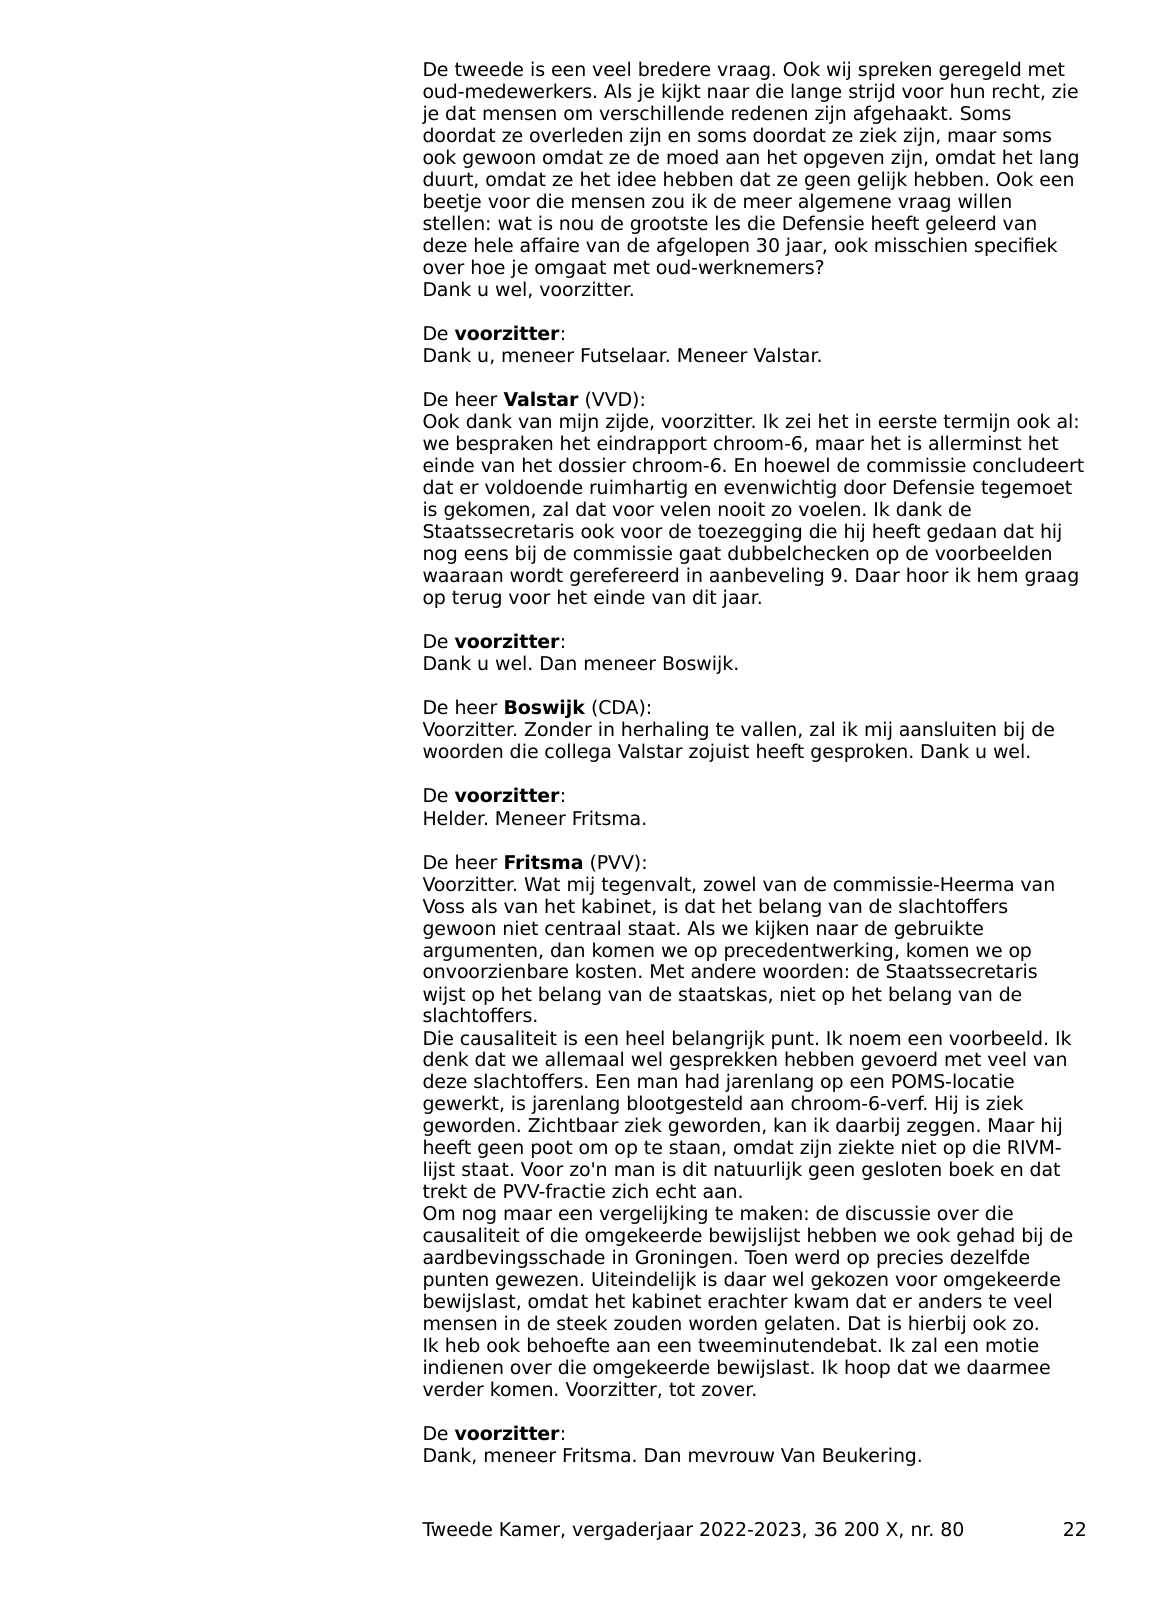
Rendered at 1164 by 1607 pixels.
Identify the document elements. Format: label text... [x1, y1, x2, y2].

text De heer Valstar (VVD): [422, 389, 1087, 411]
text Om nog maar een vergelijking te maken: de discussie over die causaliteit of die omgekeerde bewijslijst hebben we ook gehad bij de aardbevingsschade in Groningen. Toen werd op precies dezelfde punten gewezen. Uiteindelijk is daar wel gekozen voor omgekeerde bewijslast, omdat het kabinet erachter kwam dat er anders te veel mensen in de steek zouden worden gelaten. Dat is hierbij ook zo. [422, 1203, 1087, 1335]
text Voorzitter. Zonder in herhaling te vallen, zal ik mij aansluiten bij de woorden die collega Valstar zojuist heeft gesproken. Dank u wel. [422, 719, 1087, 763]
text Dank, meneer Fritsma. Dan mevrouw Van Beukering. [422, 1445, 1087, 1467]
text Ook dank van mijn zijde, voorzitter. Ik zei het in eerste termijn ook al: we bespraken het eindrapport chroom-6, maar het is allerminst het einde van het dossier chroom-6. En hoewel de commissie concludeert dat er voldoende ruimhartig en evenwichtig door Defensie tegemoet is gekomen, zal dat voor velen nooit zo voelen. Ik dank de Staatssecretaris ook voor de toezegging die hij heeft gedaan dat hij nog eens bij de commissie gaat dubbelchecken op de voorbeelden waaraan wordt gerefereerd in aanbeveling 9. Daar hoor ik hem graag op terug voor het einde van dit jaar. [422, 411, 1087, 609]
text Ik heb ook behoefte aan een tweeminutendebat. Ik zal een motie indienen over die omgekeerde bewijslast. Ik hoop dat we daarmee verder komen. Voorzitter, tot zover. [422, 1335, 1087, 1401]
text Helder. Meneer Fritsma. [422, 807, 1087, 829]
text De voorzitter: [422, 631, 1087, 653]
text Die causaliteit is een heel belangrijk punt. Ik noem een voorbeeld. Ik denk dat we allemaal wel gesprekken hebben gevoerd met veel van deze slachtoffers. Een man had jarenlang op een POMS-locatie gewerkt, is jarenlang blootgesteld aan chroom-6-verf. Hij is ziek geworden. Zichtbaar ziek geworden, kan ik daarbij zeggen. Maar hij heeft geen poot om op te staan, omdat zijn ziekte niet op die RIVM-lijst staat. Voor zo'n man is dit natuurlijk geen gesloten boek en dat trekt de PVV-fractie zich echt aan. [422, 1027, 1087, 1203]
text De voorzitter: [422, 1423, 1087, 1445]
text De heer Boswijk (CDA): [422, 697, 1087, 719]
text De heer Fritsma (PVV): [422, 852, 1087, 873]
text Voorzitter. Wat mij tegenvalt, zowel van de commissie-Heerma van Voss als van het kabinet, is dat het belang van de slachtoffers gewoon niet centraal staat. Als we kijken naar de gebruikte argumenten, dan komen we op precedentwerking, komen we op onvoorzienbare kosten. Met andere woorden: de Staatssecretaris wijst op het belang van de staatskas, niet op het belang van de slachtoffers. [422, 873, 1087, 1027]
text Dank u, meneer Futselaar. Meneer Valstar. [422, 345, 1087, 367]
text De voorzitter: [422, 785, 1087, 807]
text Dank u wel, voorzitter. [422, 279, 1087, 301]
text De tweede is een veel bredere vraag. Ook wij spreken geregeld met oud-medewerkers. Als je kijkt naar die lange strijd voor hun recht, zie je dat mensen om verschillende redenen zijn afgehaakt. Soms doordat ze overleden zijn en soms doordat ze ziek zijn, maar soms ook gewoon omdat ze de moed aan het opgeven zijn, omdat het lang duurt, omdat ze het idee hebben dat ze geen gelijk hebben. Ook een beetje voor die mensen zou ik de meer algemene vraag willen stellen: wat is nou de grootste les die Defensie heeft geleerd van deze hele affaire van de afgelopen 30 jaar, ook misschien specifiek over hoe je omgaat met oud-werknemers? [422, 59, 1087, 279]
text Dank u wel. Dan meneer Boswijk. [422, 653, 1087, 675]
text De voorzitter: [422, 323, 1087, 345]
